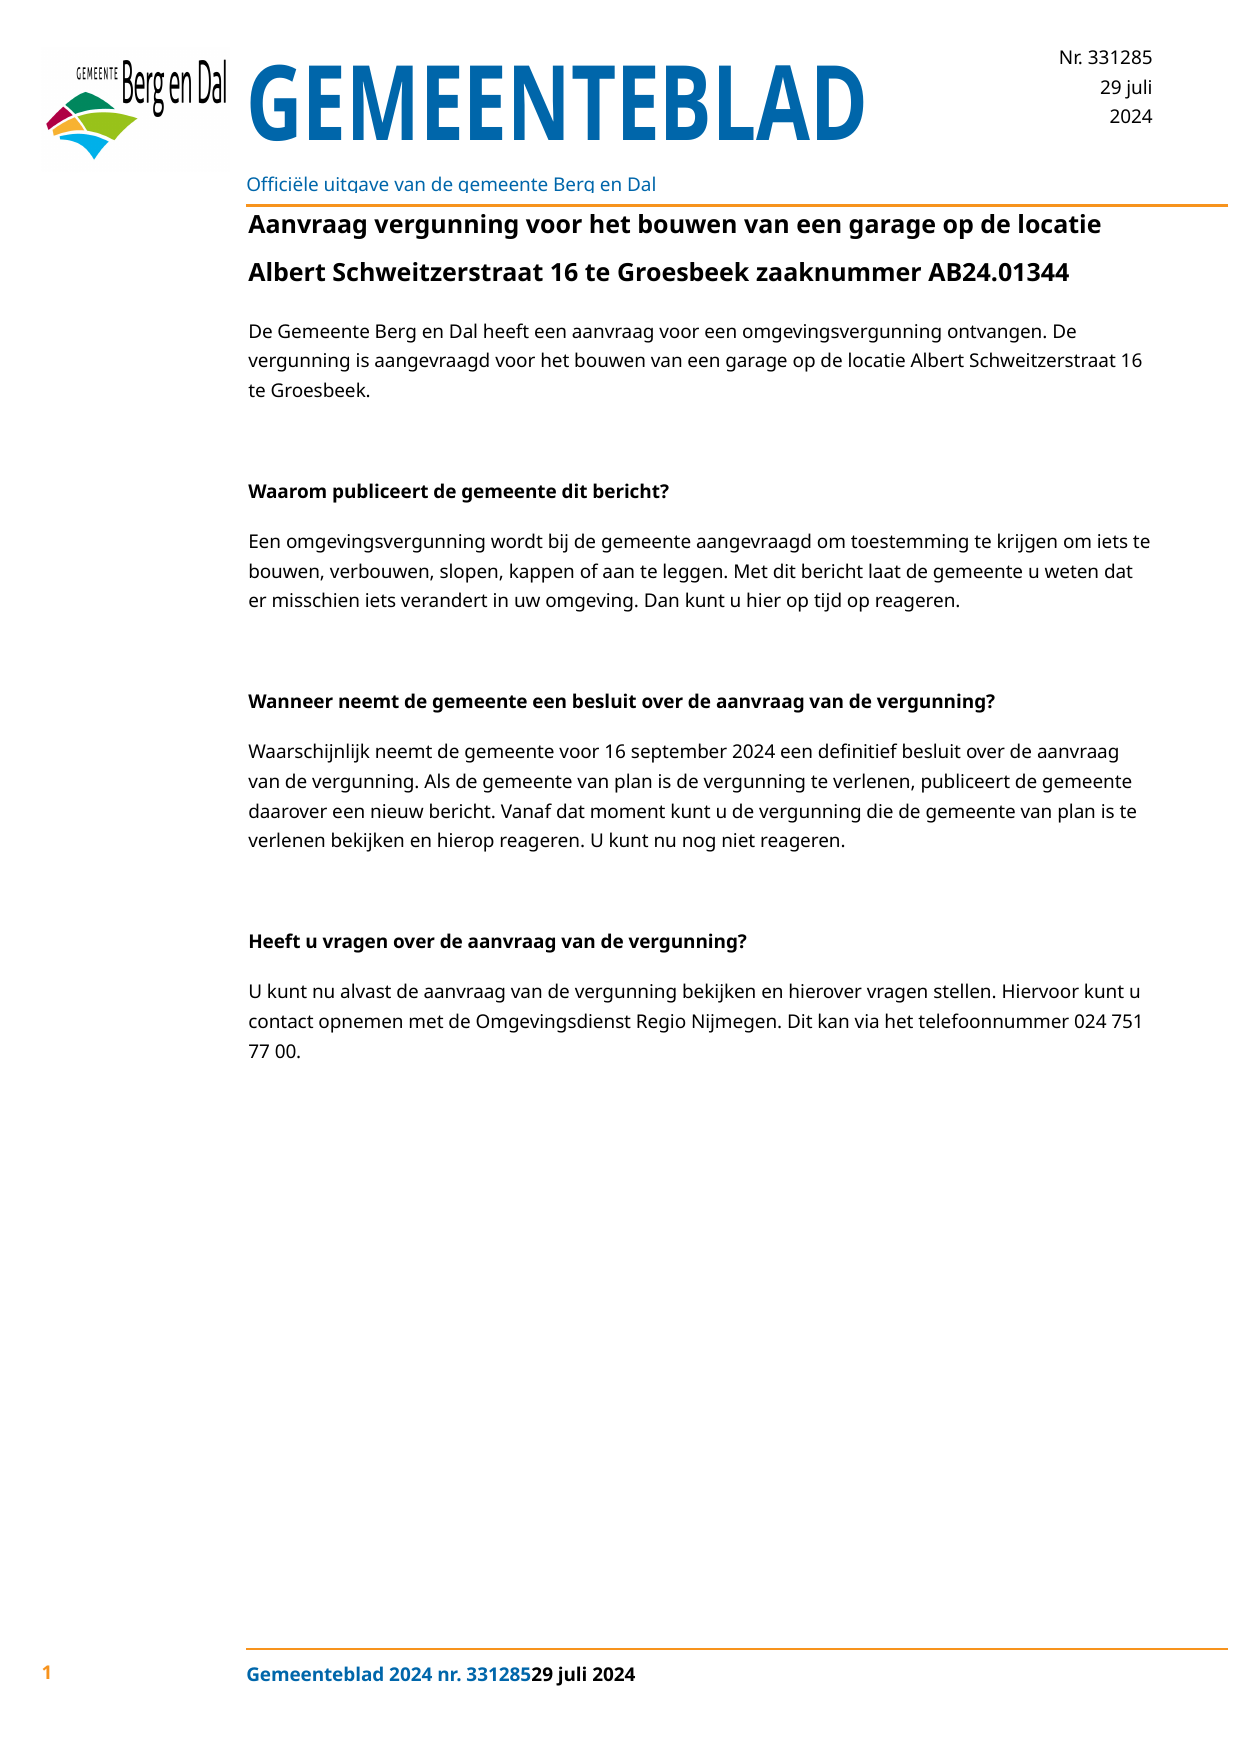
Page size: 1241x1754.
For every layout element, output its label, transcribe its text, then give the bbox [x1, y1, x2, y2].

text Heeft u vragen over de aanvraag van de vergunning? [248, 928, 1152, 954]
picture [41, 47, 231, 172]
text Waarschijnlijk neemt de gemeente voor 16 september 2024 een definitief besluit over de aanvraag van de vergunning. Als de gemeente van plan is de vergunning te verlenen, publiceert de gemeente daarover een nieuw bericht. Vanaf dat moment kunt u de vergunning die de gemeente van plan is te verlenen bekijken en hierop reageren. U kunt nu nog niet reageren. [248, 739, 1152, 853]
text Wanneer neemt de gemeente een besluit over de aanvraag van de vergunning? [248, 688, 1152, 714]
text De Gemeente Berg en Dal heeft een aanvraag voor een omgevingsvergunning ontvangen. De vergunning is aangevraagd voor het bouwen van een garage op de locatie Albert Schweitzerstraat 16 te Groesbeek. [248, 318, 1152, 403]
text U kunt nu alvast de aanvraag van de vergunning bekijken en hierover vragen stellen. Hiervoor kunt u contact opnemen met de Omgevingsdienst Regio Nijmegen. Dit kan via het telefoonnummer 024 751 77 00. [248, 979, 1152, 1064]
text Aanvraag vergunning voor het bouwen van een garage op de locatie Albert Schweitzerstraat 16 te Groesbeek zaaknummer AB24.01344 [248, 207, 1152, 288]
text Waarom publiceert de gemeente dit bericht? [248, 478, 1152, 504]
text Een omgevingsvergunning wordt bij de gemeente aangevraagd om toestemming te krijgen om iets te bouwen, verbouwen, slopen, kappen of aan te leggen. Met dit bericht laat de gemeente u weten dat er misschien iets verandert in uw omgeving. Dan kunt u hier op tijd op reageren. [248, 528, 1152, 613]
